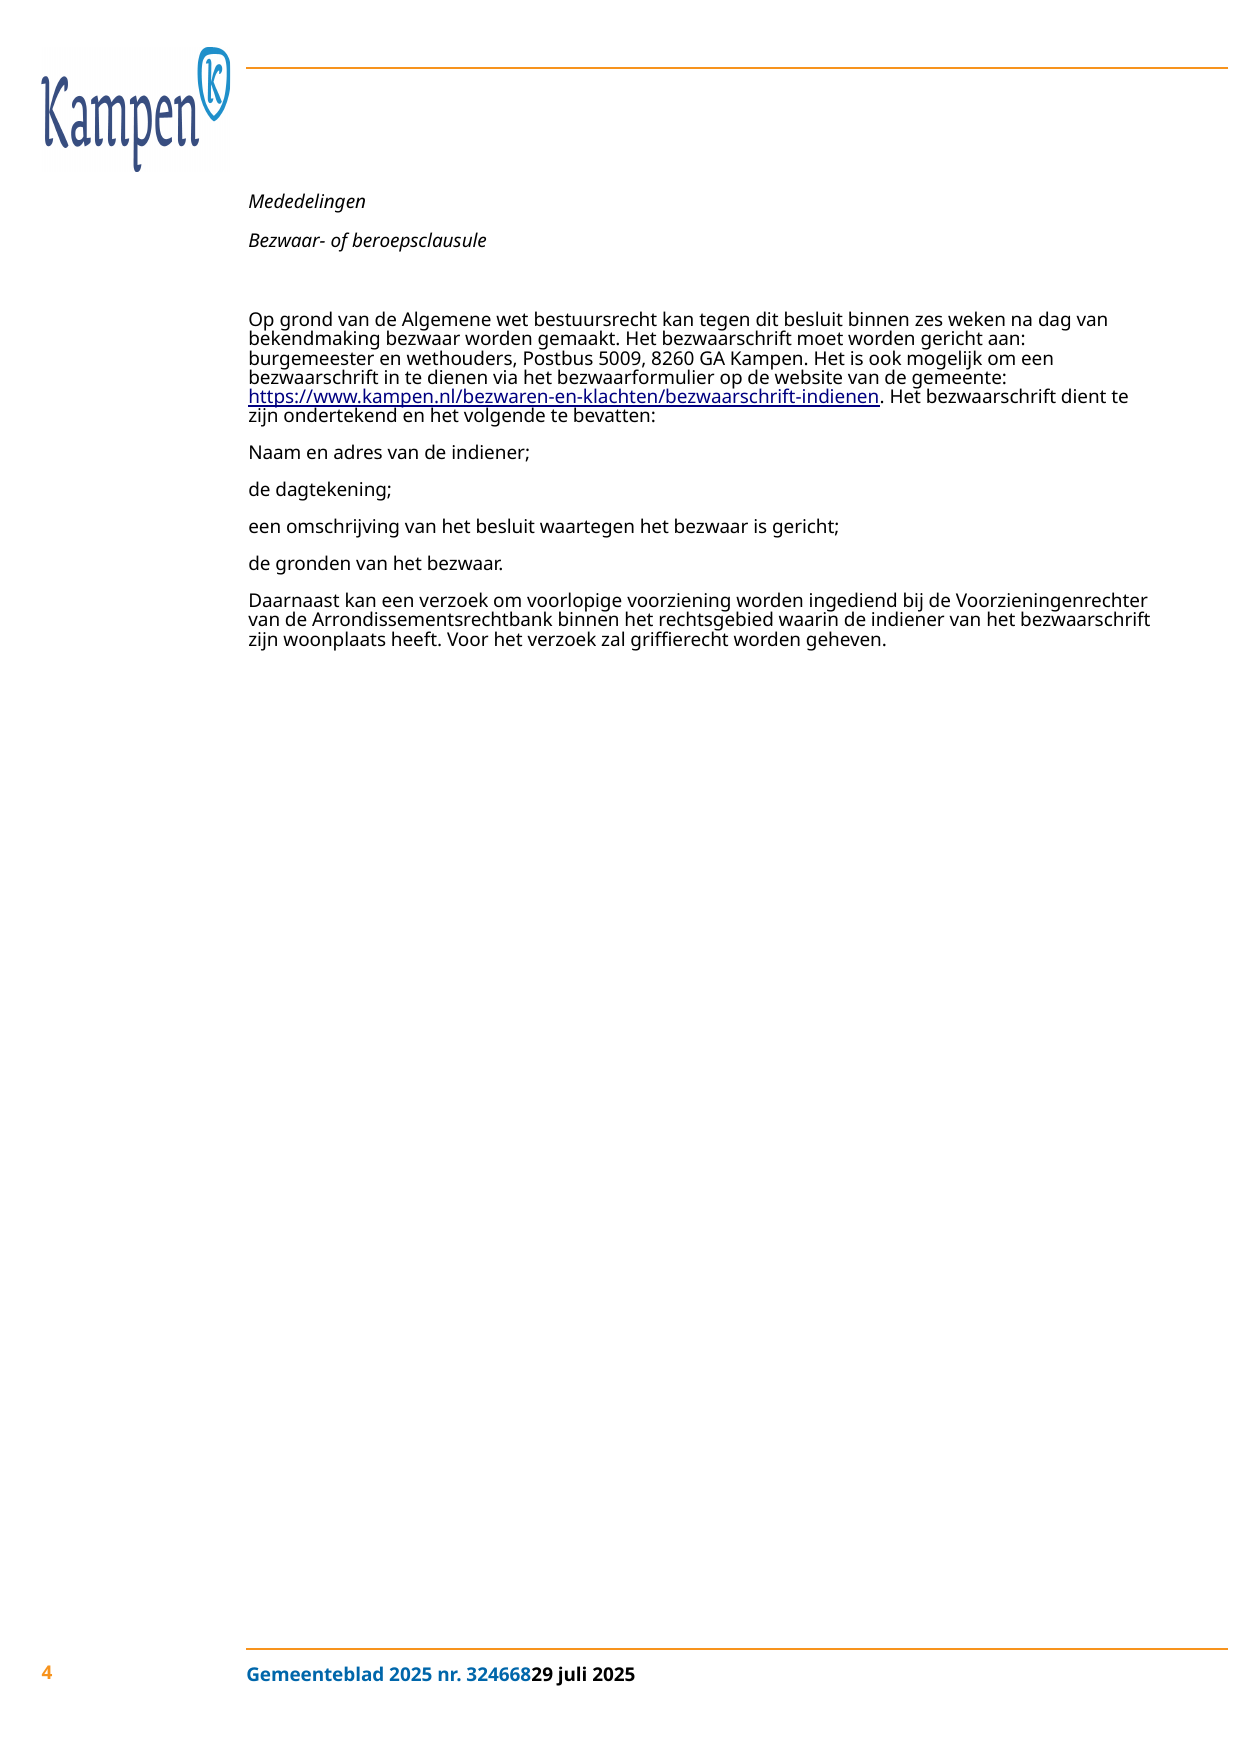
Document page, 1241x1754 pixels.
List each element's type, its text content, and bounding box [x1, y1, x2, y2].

text Daarnaast kan een verzoek om voorlopige voorziening worden ingediend bij de Voorzieningenrechter van de Arrondissementsrechtbank binnen het rechtsgebied waarin de indiener van het bezwaarschrift zijn woonplaats heeft. Voor het verzoek zal griffierecht worden geheven. [248, 592, 1152, 650]
text Mededelingen [248, 188, 1152, 214]
picture [41, 47, 231, 172]
text Bezwaar- of beroepsclausule [248, 228, 1152, 253]
text de gronden van het bezwaar. [248, 555, 1152, 574]
text de dagtekening; [248, 481, 1152, 501]
text Naam en adres van de indiener; [248, 444, 1152, 463]
text een omschrijving van het besluit waartegen het bezwaar is gericht; [248, 518, 1152, 537]
text Op grond van de Algemene wet bestuursrecht kan tegen dit besluit binnen zes weken na dag van bekendmaking bezwaar worden gemaakt. Het bezwaarschrift moet worden gericht aan: burgemeester en wethouders, Postbus 5009, 8260 GA Kampen. Het is ook mogelijk om een bezwaarschrift in te dienen via het bezwaarformulier op de website van de gemeente: https://www.kampen.nl/bezwaren-en-klachten/bezwaarschrift-indienen. Het bezwaarschrift dient te zijn ondertekend en het volgende te bevatten: [248, 311, 1152, 427]
